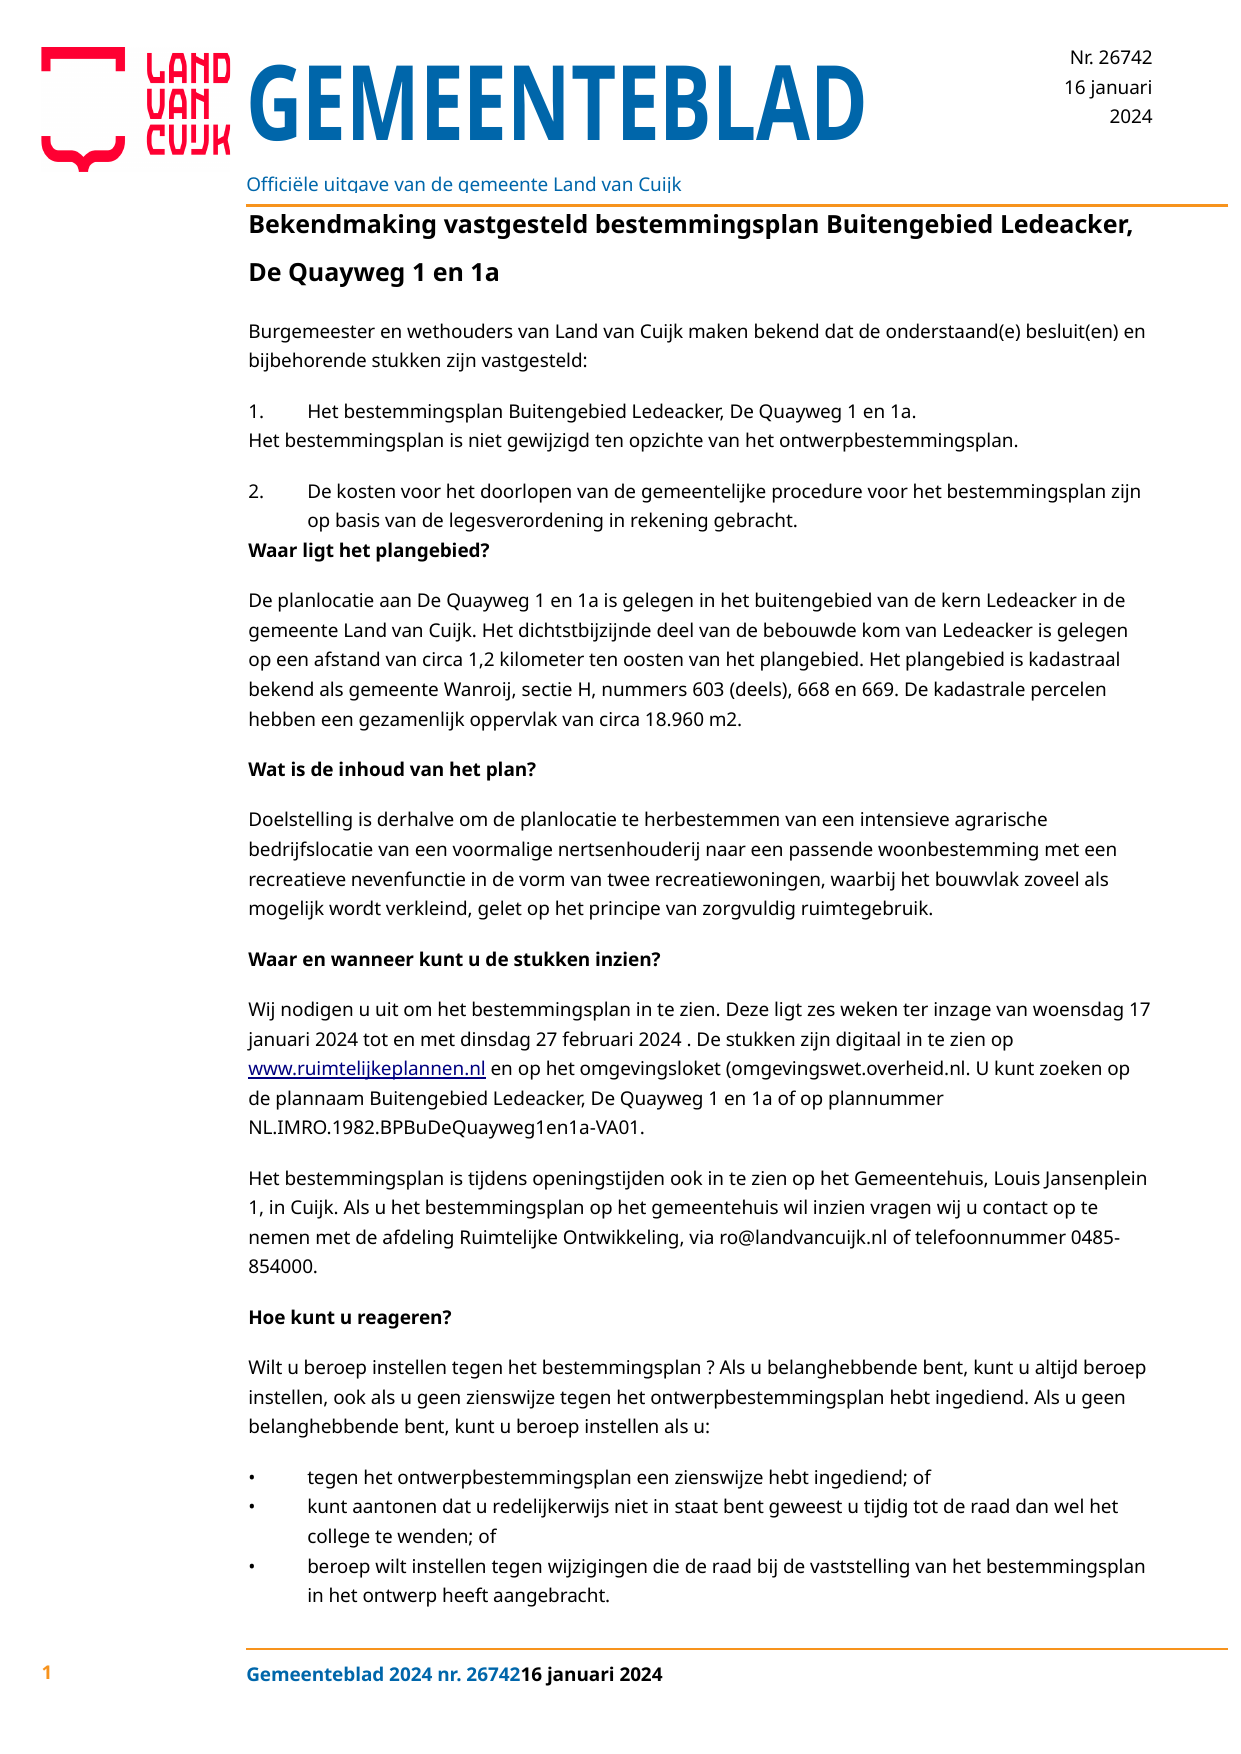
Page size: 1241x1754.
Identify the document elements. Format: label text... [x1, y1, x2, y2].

text De planlocatie aan De Quayweg 1 en 1a is gelegen in het buitengebied van de kern Ledeacker in de gemeente Land van Cuijk. Het dichtstbijzijnde deel van de bebouwde kom van Ledeacker is gelegen op een afstand van circa 1,2 kilometer ten oosten van het plangebied. Het plangebied is kadastraal bekend als gemeente Wanroij, sectie H, nummers 603 (deels), 668 en 669. De kadastrale percelen hebben een gezamenlijk oppervlak van circa 18.960 m2. [248, 587, 1152, 732]
list beroep wilt instellen tegen wijzigingen die de raad bij de vaststelling van het bestemmingsplan in het ontwerp heeft aangebracht. [248, 1553, 1152, 1608]
text Burgemeester en wethouders van Land van Cuijk maken bekend dat de onderstaand(e) besluit(en) en bijbehorende stukken zijn vastgesteld: [248, 318, 1152, 373]
picture [41, 47, 231, 172]
text Bekendmaking vastgesteld bestemmingsplan Buitengebied Ledeacker, De Quayweg 1 en 1a [248, 207, 1152, 288]
list kunt aantonen dat u redelijkerwijs niet in staat bent geweest u tijdig tot de raad dan wel het college te wenden; of [248, 1494, 1152, 1549]
text Het bestemmingsplan is niet gewijzigd ten opzichte van het ontwerpbestemmingsplan. [248, 427, 1152, 453]
text Hoe kunt u reageren? [248, 1304, 1152, 1330]
text Doelstelling is derhalve om de planlocatie te herbestemmen van een intensieve agrarische bedrijfslocatie van een voormalige nertsenhouderij naar een passende woonbestemming met een recreatieve nevenfunctie in de vorm van twee recreatiewoningen, waarbij het bouwvlak zoveel als mogelijk wordt verkleind, gelet op het principe van zorgvuldig ruimtegebruik. [248, 807, 1152, 921]
text Het bestemmingsplan is tijdens openingstijden ook in te zien op het Gemeentehuis, Louis Jansenplein 1, in Cuijk. Als u het bestemmingsplan op het gemeentehuis wil inzien vragen wij u contact op te nemen met de afdeling Ruimtelijke Ontwikkeling, via ro@landvancuijk.nl of telefoonnummer 0485-854000. [248, 1165, 1152, 1279]
list Het bestemmingsplan Buitengebied Ledeacker, De Quayweg 1 en 1a. [248, 398, 1152, 424]
text Waar en wanneer kunt u de stukken inzien? [248, 946, 1152, 972]
text Waar ligt het plangebied? [248, 537, 1152, 563]
text Wij nodigen u uit om het bestemmingsplan in te zien. Deze ligt zes weken ter inzage van woensdag 17 januari 2024 tot en met dinsdag 27 februari 2024 . De stukken zijn digitaal in te zien op www.ruimtelijkeplannen.nl en op het omgevingsloket (omgevingswet.overheid.nl. U kunt zoeken op de plannaam Buitengebied Ledeacker, De Quayweg 1 en 1a of op plannummer NL.IMRO.1982.BPBuDeQuayweg1en1a-VA01. [248, 996, 1152, 1140]
text Wat is de inhoud van het plan? [248, 756, 1152, 782]
list tegen het ontwerpbestemmingsplan een zienswijze hebt ingediend; of [248, 1464, 1152, 1490]
list De kosten voor het doorlopen van de gemeentelijke procedure voor het bestemmingsplan zijn op basis van de legesverordening in rekening gebracht. [248, 478, 1152, 533]
text Wilt u beroep instellen tegen het bestemmingsplan ? Als u belanghebbende bent, kunt u altijd beroep instellen, ook als u geen zienswijze tegen het ontwerpbestemmingsplan hebt ingediend. Als u geen belanghebbende bent, kunt u beroep instellen als u: [248, 1354, 1152, 1439]
